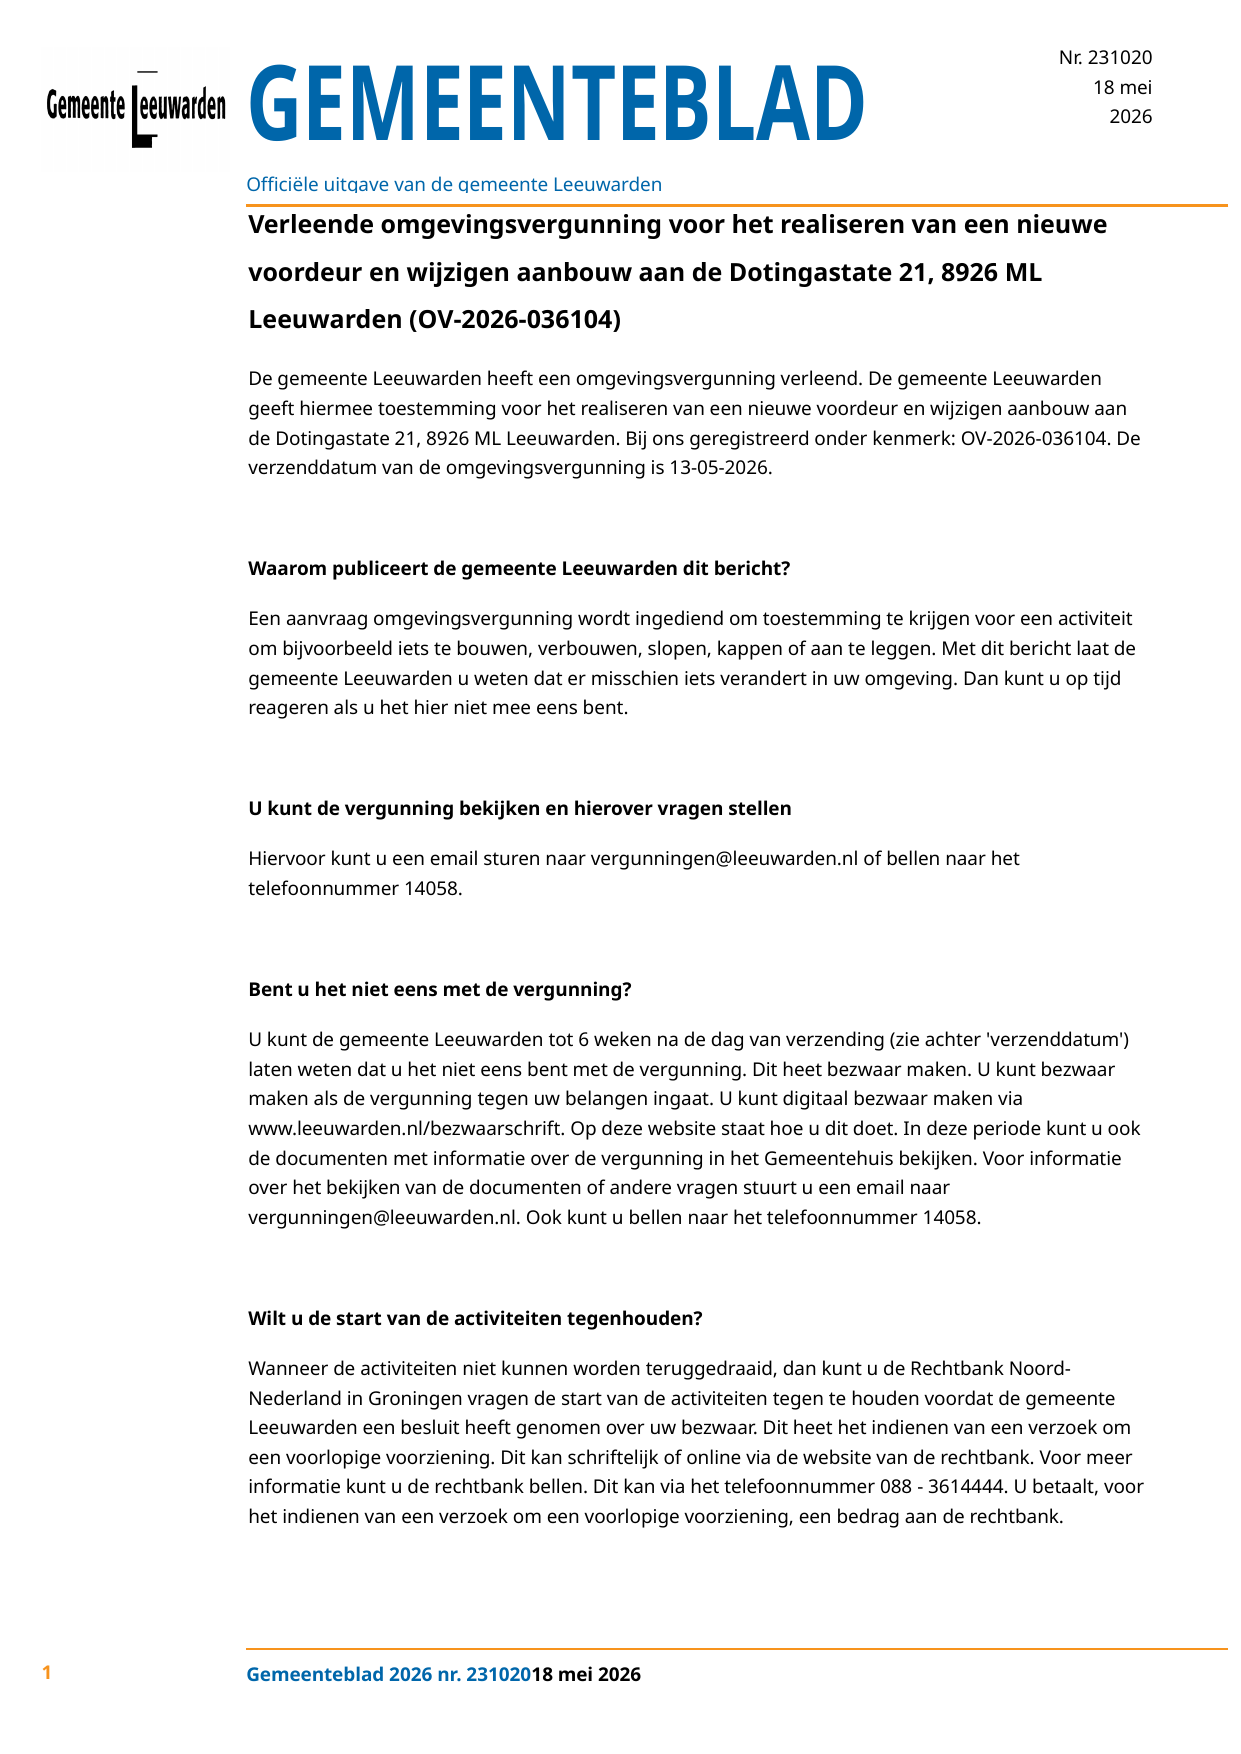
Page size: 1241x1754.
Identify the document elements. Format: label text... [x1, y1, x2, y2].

text Een aanvraag omgevingsvergunning wordt ingediend om toestemming te krijgen voor een activiteit om bijvoorbeeld iets te bouwen, verbouwen, slopen, kappen of aan te leggen. Met dit bericht laat de gemeente Leeuwarden u weten dat er misschien iets verandert in uw omgeving. Dan kunt u op tijd reageren als u het hier niet mee eens bent. [248, 606, 1152, 720]
text Wilt u de start van de activiteiten tegenhouden? [248, 1305, 1152, 1330]
text De gemeente Leeuwarden heeft een omgevingsvergunning verleend. De gemeente Leeuwarden geeft hiermee toestemming voor het realiseren van een nieuwe voordeur en wijzigen aanbouw aan de Dotingastate 21, 8926 ML Leeuwarden. Bij ons geregistreerd onder kenmerk: OV-2026-036104. De verzenddatum van de omgevingsvergunning is 13-05-2026. [248, 366, 1152, 480]
text Bent u het niet eens met de vergunning? [248, 976, 1152, 1002]
text Verleende omgevingsvergunning voor het realiseren van een nieuwe voordeur en wijzigen aanbouw aan de Dotingastate 21, 8926 ML Leeuwarden (OV-2026-036104) [248, 207, 1152, 336]
text U kunt de vergunning bekijken en hierover vragen stellen [248, 795, 1152, 821]
text U kunt de gemeente Leeuwarden tot 6 weken na de dag van verzending (zie achter 'verzenddatum') laten weten dat u het niet eens bent met de vergunning. Dit heet bezwaar maken. U kunt bezwaar maken als de vergunning tegen uw belangen ingaat. U kunt digitaal bezwaar maken via www.leeuwarden.nl/bezwaarschrift. Op deze website staat hoe u dit doet. In deze periode kunt u ook de documenten met informatie over de vergunning in het Gemeentehuis bekijken. Voor informatie over het bekijken van de documenten of andere vragen stuurt u een email naar vergunningen@leeuwarden.nl. Ook kunt u bellen naar het telefoonnummer 14058. [248, 1026, 1152, 1229]
text Waarom publiceert de gemeente Leeuwarden dit bericht? [248, 555, 1152, 581]
text Wanneer de activiteiten niet kunnen worden teruggedraaid, dan kunt u de Rechtbank Noord-Nederland in Groningen vragen de start van de activiteiten tegen te houden voordat de gemeente Leeuwarden een besluit heeft genomen over uw bezwaar. Dit heet het indienen van een verzoek om een voorlopige voorziening. Dit kan schriftelijk of online via de website van de rechtbank. Voor meer informatie kunt u de rechtbank bellen. Dit kan via het telefoonnummer 088 - 3614444. U betaalt, voor het indienen van een verzoek om een voorlopige voorziening, een bedrag aan de rechtbank. [248, 1355, 1152, 1529]
picture [41, 47, 231, 172]
text Hiervoor kunt u een email sturen naar vergunningen@leeuwarden.nl of bellen naar het telefoonnummer 14058. [248, 846, 1152, 901]
